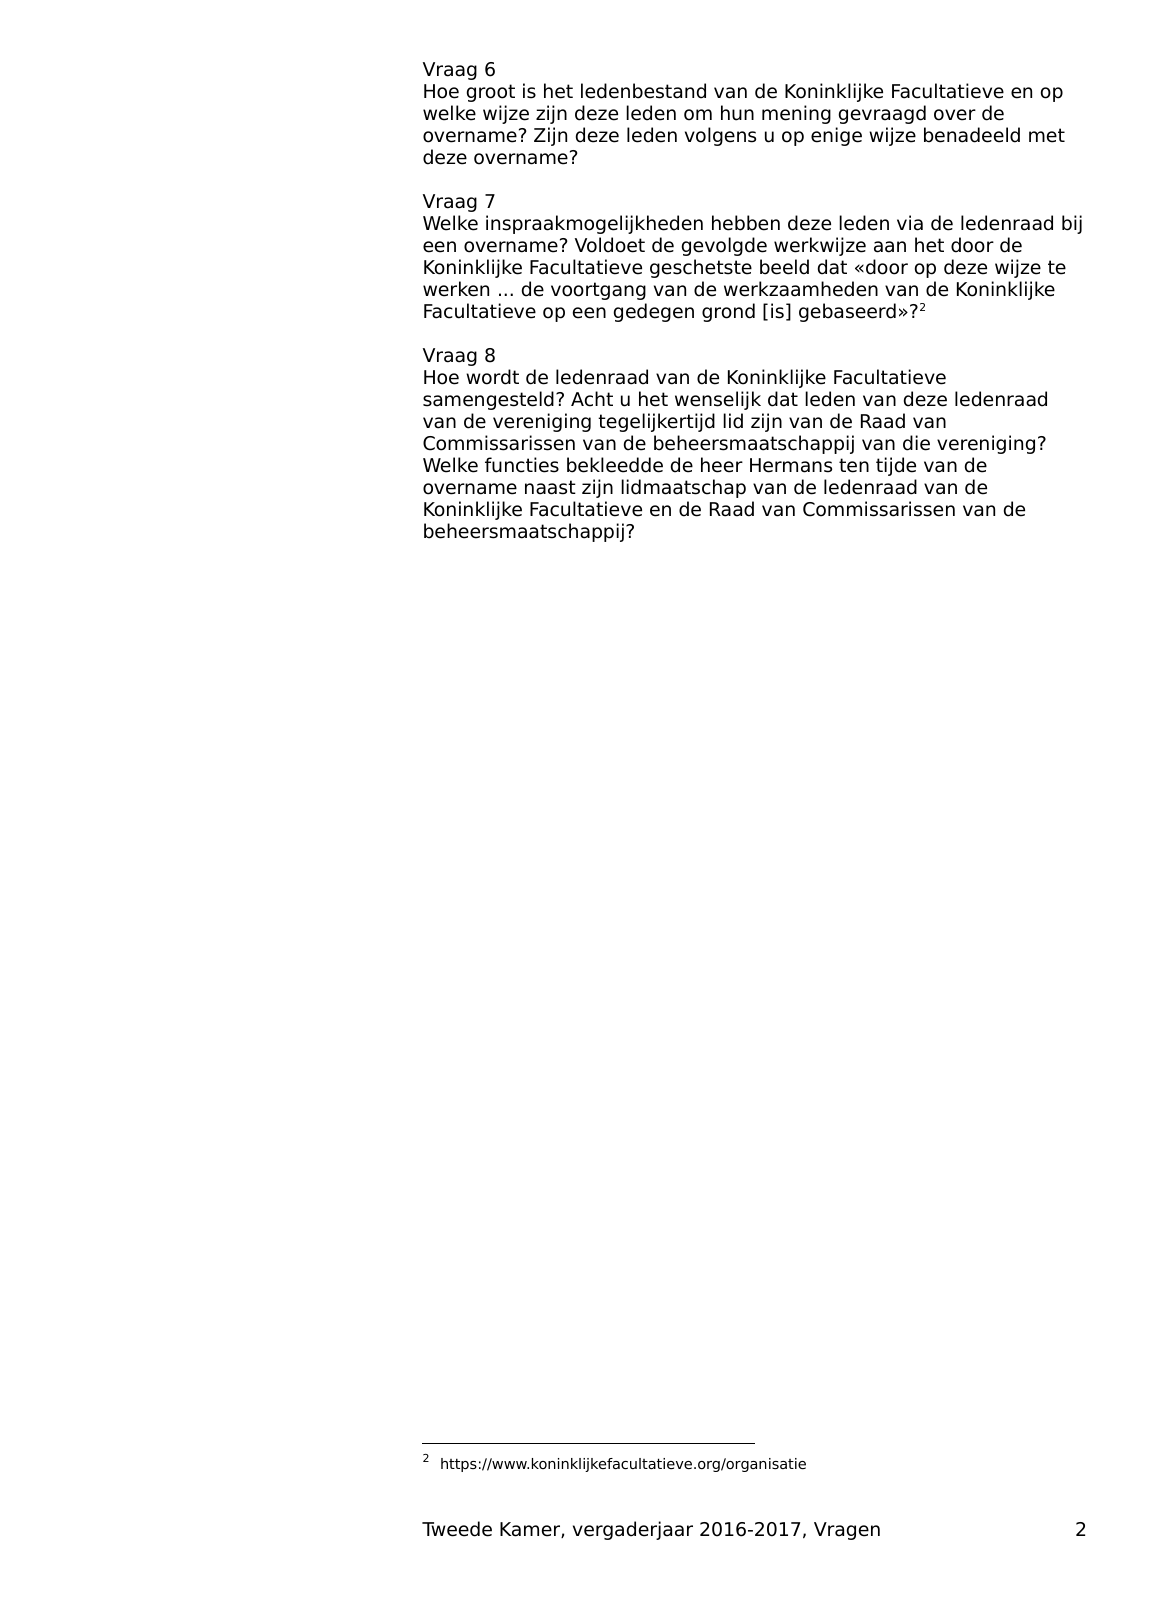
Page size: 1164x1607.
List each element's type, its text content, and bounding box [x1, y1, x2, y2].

text Hoe groot is het ledenbestand van de Koninklijke Facultatieve en op welke wijze zijn deze leden om hun mening gevraagd over de overname? Zijn deze leden volgens u op enige wijze benadeeld met deze overname? [422, 81, 1087, 169]
text Vraag 8 [422, 345, 1087, 367]
text Hoe wordt de ledenraad van de Koninklijke Facultatieve samengesteld? Acht u het wenselijk dat leden van deze ledenraad van de vereniging tegelijkertijd lid zijn van de Raad van Commissarissen van de beheersmaatschappij van die vereniging? Welke functies bekleedde de heer Hermans ten tijde van de overname naast zijn lidmaatschap van de ledenraad van de Koninklijke Facultatieve en de Raad van Commissarissen van de beheersmaatschappij? [422, 367, 1087, 543]
text https://www.koninklijkefacultatieve.org/organisatie [422, 1452, 1087, 1474]
text Vraag 6 [422, 59, 1087, 81]
text Welke inspraakmogelijkheden hebben deze leden via de ledenraad bij een overname? Voldoet de gevolgde werkwijze aan het door de Koninklijke Facultatieve geschetste beeld dat «door op deze wijze te werken ... de voortgang van de werkzaamheden van de Koninklijke Facultatieve op een gedegen grond [is] gebaseerd»? [422, 213, 1087, 323]
text Vraag 7 [422, 191, 1087, 213]
